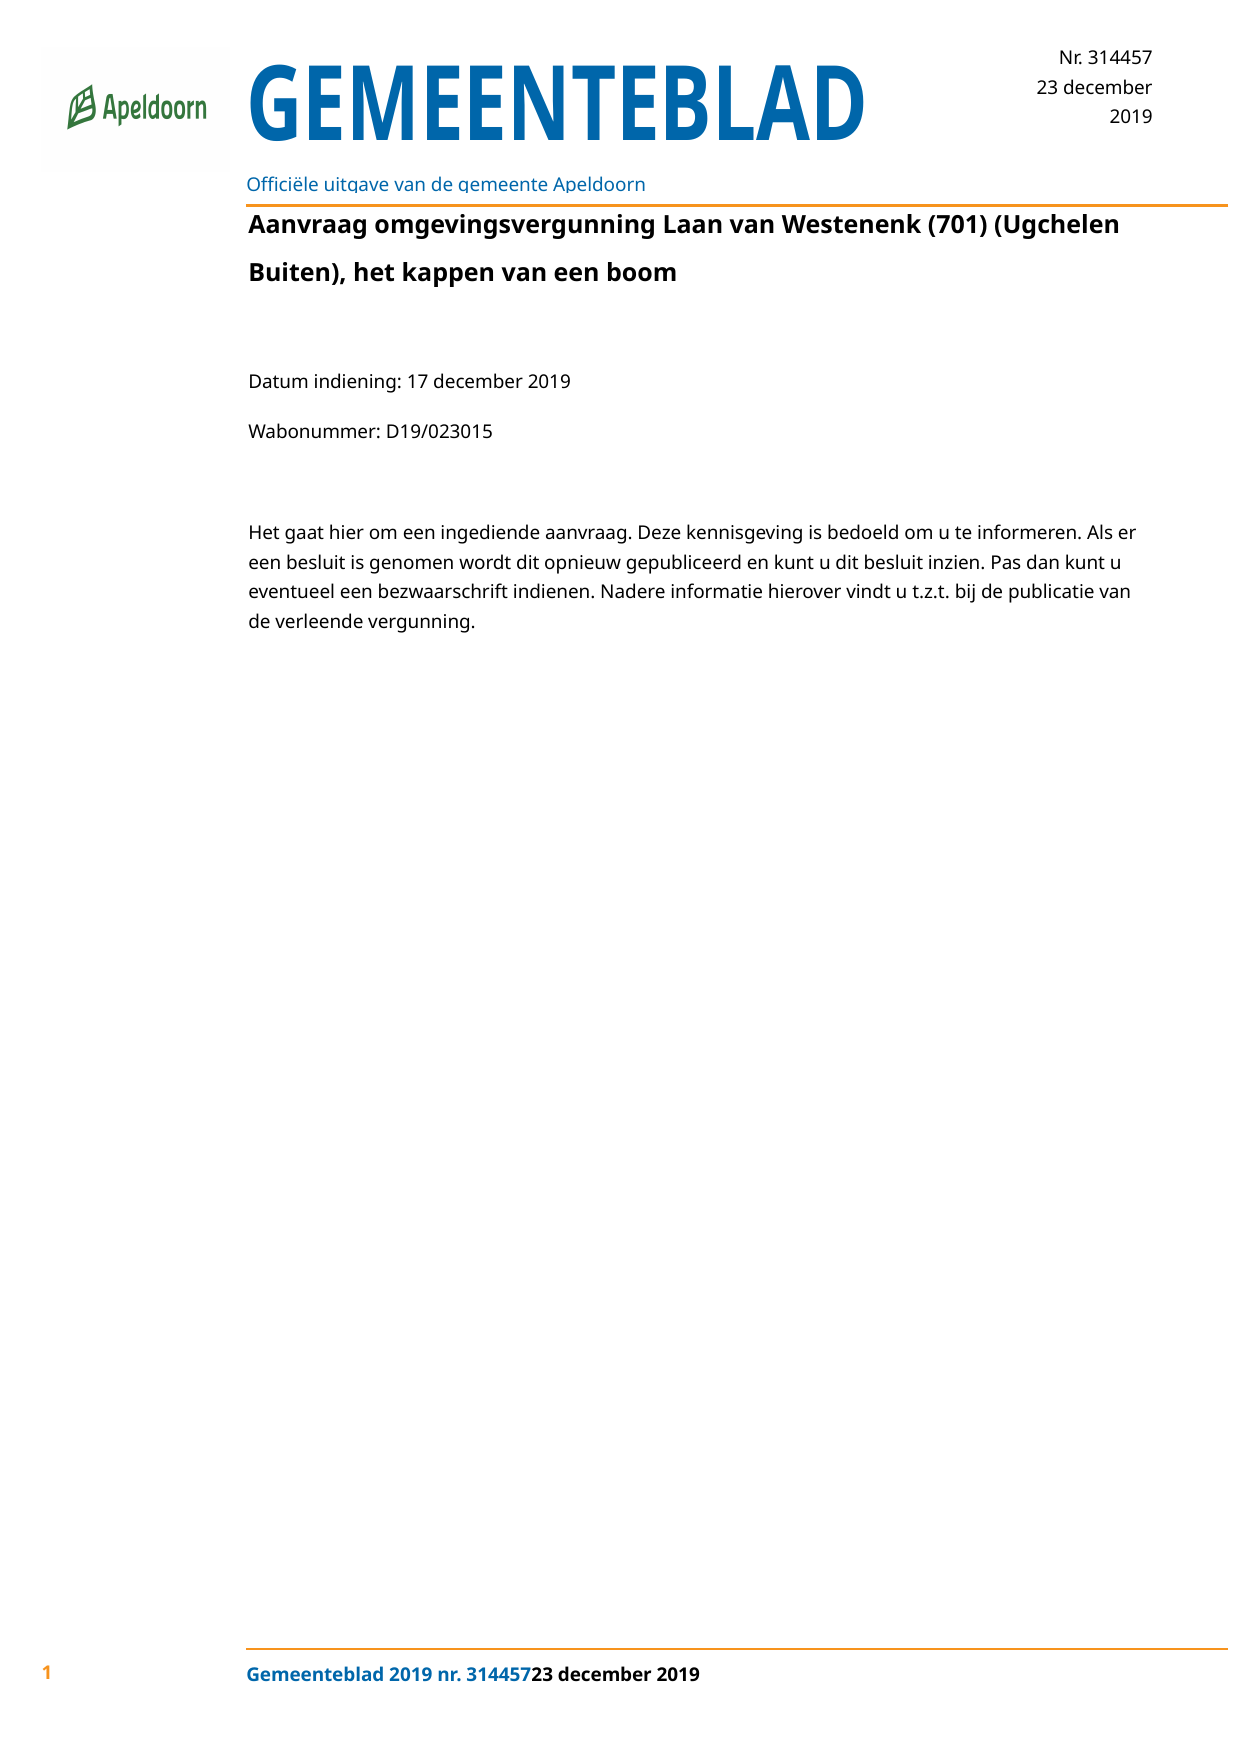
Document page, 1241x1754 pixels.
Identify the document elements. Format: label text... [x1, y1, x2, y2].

text Wabonummer: D19/023015 [248, 419, 1152, 444]
text Het gaat hier om een ingediende aanvraag. Deze kennisgeving is bedoeld om u te informeren. Als er een besluit is genomen wordt dit opnieuw gepubliceerd en kunt u dit besluit inzien. Pas dan kunt u eventueel een bezwaarschrift indienen. Nadere informatie hierover vindt u t.z.t. bij de publicatie van de verleende vergunning. [248, 519, 1152, 634]
text Aanvraag omgevingsvergunning Laan van Westenenk (701) (Ugchelen Buiten), het kappen van een boom [248, 207, 1152, 288]
picture [41, 47, 231, 172]
text Datum indiening: 17 december 2019 [248, 368, 1152, 394]
